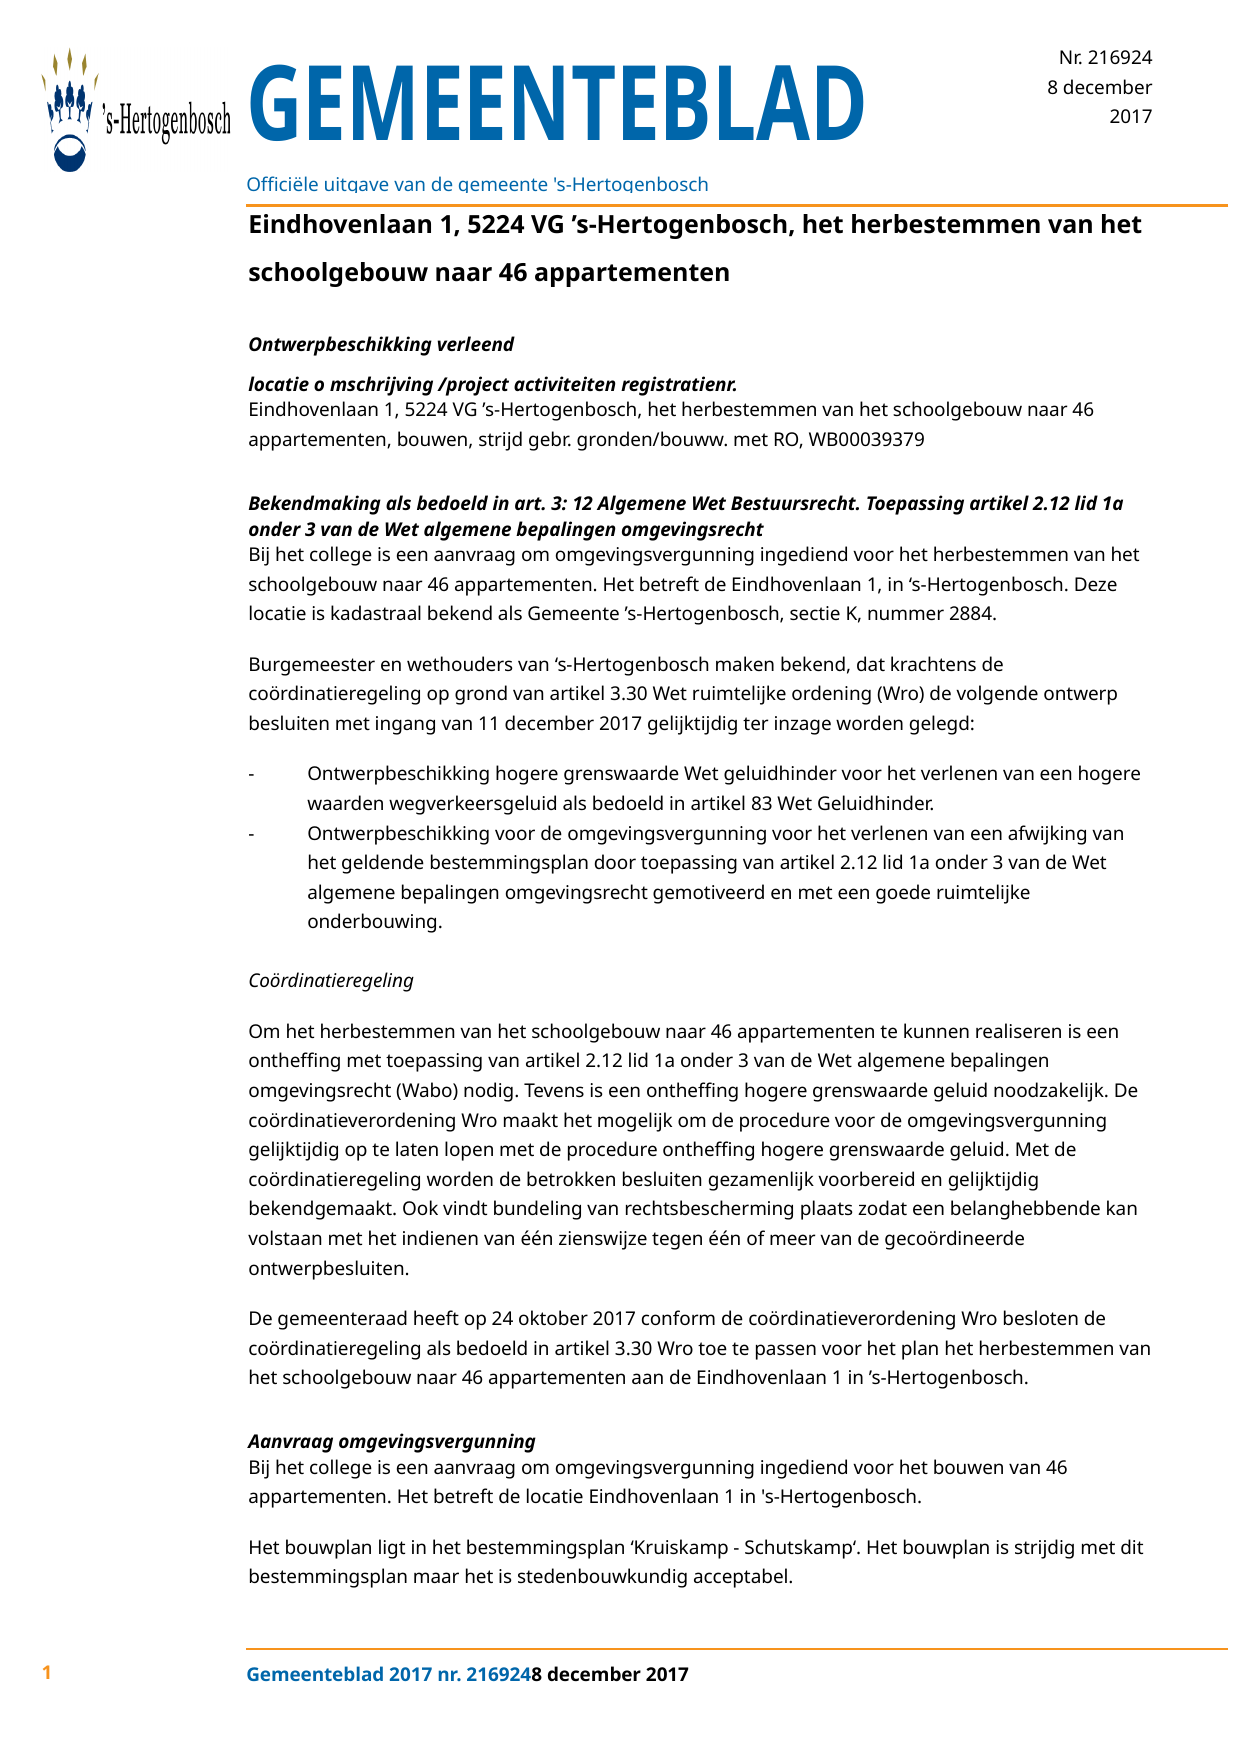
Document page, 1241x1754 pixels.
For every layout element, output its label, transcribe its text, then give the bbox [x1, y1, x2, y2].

text Ontwerpbeschikking verleend [248, 331, 1152, 357]
text Bij het college is een aanvraag om omgevingsvergunning ingediend voor het herbestemmen van het schoolgebouw naar 46 appartementen. Het betreft de Eindhovenlaan 1, in ‘s-Hertogenbosch. Deze locatie is kadastraal bekend als Gemeente ’s-Hertogenbosch, sectie K, nummer 2884. [248, 541, 1152, 626]
text Het bouwplan ligt in het bestemmingsplan ‘Kruiskamp - Schutskamp‘. Het bouwplan is strijdig met dit bestemmingsplan maar het is stedenbouwkundig acceptabel. [248, 1534, 1152, 1589]
text Aanvraag omgevingsvergunning [248, 1428, 1152, 1454]
text Burgemeester en wethouders van ‘s-Hertogenbosch maken bekend, dat krachtens de coördinatieregeling op grond van artikel 3.30 Wet ruimtelijke ordening (Wro) de volgende ontwerp besluiten met ingang van 11 december 2017 gelijktijdig ter inzage worden gelegd: [248, 651, 1152, 736]
text De gemeenteraad heeft op 24 oktober 2017 conform de coördinatieverordening Wro besloten de coördinatieregeling als bedoeld in artikel 3.30 Wro toe te passen voor het plan het herbestemmen van het schoolgebouw naar 46 appartementen aan de Eindhovenlaan 1 in ’s-Hertogenbosch. [248, 1305, 1152, 1390]
text Om het herbestemmen van het schoolgebouw naar 46 appartementen te kunnen realiseren is een ontheffing met toepassing van artikel 2.12 lid 1a onder 3 van de Wet algemene bepalingen omgevingsrecht (Wabo) nodig. Tevens is een ontheffing hogere grenswaarde geluid noodzakelijk. De coördinatieverordening Wro maakt het mogelijk om de procedure voor de omgevingsvergunning gelijktijdig op te laten lopen met de procedure ontheffing hogere grenswaarde geluid. Met de coördinatieregeling worden de betrokken besluiten gezamenlijk voorbereid en gelijktijdig bekendgemaakt. Ook vindt bundeling van rechtsbescherming plaats zodat een belanghebbende kan volstaan met het indienen van één zienswijze tegen één of meer van de gecoördineerde ontwerpbesluiten. [248, 1018, 1152, 1281]
text Bij het college is een aanvraag om omgevingsvergunning ingediend voor het bouwen van 46 appartementen. Het betreft de locatie Eindhovenlaan 1 in 's-Hertogenbosch. [248, 1454, 1152, 1509]
list Ontwerpbeschikking hogere grenswaarde Wet geluidhinder voor het verlenen van een hogere waarden wegverkeersgeluid als bedoeld in artikel 83 Wet Geluidhinder. [248, 761, 1152, 816]
text Coördinatieregeling [248, 968, 1152, 993]
text Eindhovenlaan 1, 5224 VG ’s-Hertogenbosch, het herbestemmen van het schoolgebouw naar 46 appartementen [248, 207, 1152, 288]
text locatie o mschrijving /project activiteiten registratienr. [248, 371, 1152, 396]
picture [41, 47, 231, 172]
text Bekendmaking als bedoeld in art. 3: 12 Algemene Wet Bestuursrecht. Toepassing artikel 2.12 lid 1a onder 3 van de Wet algemene bepalingen omgevingsrecht [248, 490, 1152, 541]
list Ontwerpbeschikking voor de omgevingsvergunning voor het verlenen van een afwijking van het geldende bestemmingsplan door toepassing van artikel 2.12 lid 1a onder 3 van de Wet algemene bepalingen omgevingsrecht gemotiveerd en met een goede ruimtelijke onderbouwing. [248, 820, 1152, 934]
text Eindhovenlaan 1, 5224 VG ’s-Hertogenbosch, het herbestemmen van het schoolgebouw naar 46 appartementen, bouwen, strijd gebr. gronden/bouww. met RO, WB00039379 [248, 396, 1152, 452]
